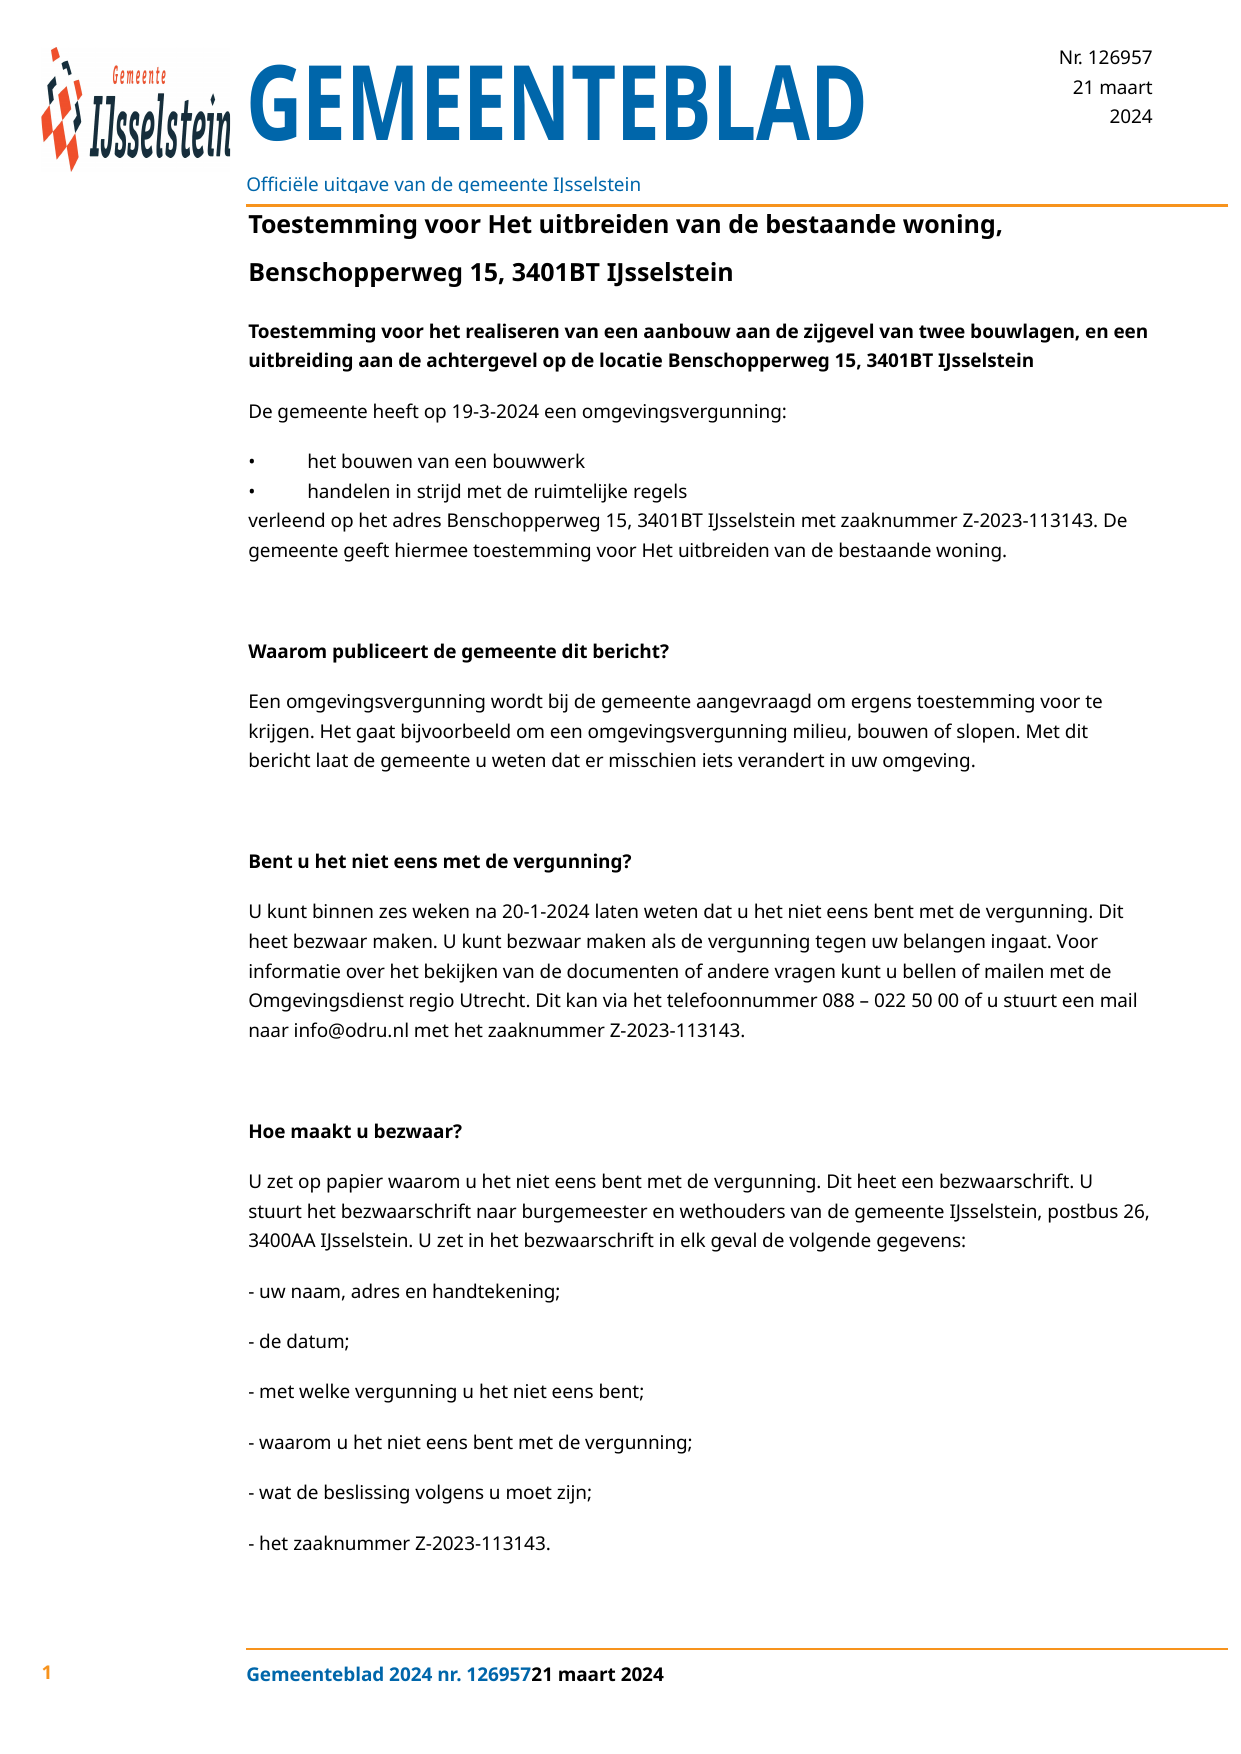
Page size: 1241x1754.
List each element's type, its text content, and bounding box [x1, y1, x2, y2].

text - het zaaknummer Z-2023-113143. [248, 1530, 1152, 1556]
list handelen in strijd met de ruimtelijke regels [248, 478, 1152, 504]
list het bouwen van een bouwwerk [248, 448, 1152, 474]
text U zet op papier waarom u het niet eens bent met de vergunning. Dit heet een bezwaarschrift. U stuurt het bezwaarschrift naar burgemeester en wethouders van de gemeente IJsselstein, postbus 26, 3400AA IJsselstein. U zet in het bezwaarschrift in elk geval de volgende gegevens: [248, 1168, 1152, 1253]
text Waarom publiceert de gemeente dit bericht? [248, 638, 1152, 664]
text Een omgevingsvergunning wordt bij de gemeente aangevraagd om ergens toestemming voor te krijgen. Het gaat bijvoorbeeld om een omgevingsvergunning milieu, bouwen of slopen. Met dit bericht laat de gemeente u weten dat er misschien iets verandert in uw omgeving. [248, 688, 1152, 773]
text Toestemming voor Het uitbreiden van de bestaande woning, Benschopperweg 15, 3401BT IJsselstein [248, 207, 1152, 288]
text verleend op het adres Benschopperweg 15, 3401BT IJsselstein met zaaknummer Z-2023-113143. De gemeente geeft hiermee toestemming voor Het uitbreiden van de bestaande woning. [248, 507, 1152, 563]
text Toestemming voor het realiseren van een aanbouw aan de zijgevel van twee bouwlagen, en een uitbreiding aan de achtergevel op de locatie Benschopperweg 15, 3401BT IJsselstein [248, 318, 1152, 373]
text - wat de beslissing volgens u moet zijn; [248, 1479, 1152, 1505]
text - waarom u het niet eens bent met de vergunning; [248, 1429, 1152, 1455]
text Hoe maakt u bezwaar? [248, 1118, 1152, 1144]
text De gemeente heeft op 19-3-2024 een omgevingsvergunning: [248, 398, 1152, 424]
text U kunt binnen zes weken na 20-1-2024 laten weten dat u het niet eens bent met de vergunning. Dit heet bezwaar maken. U kunt bezwaar maken als de vergunning tegen uw belangen ingaat. Voor informatie over het bekijken van de documenten of andere vragen kunt u bellen of mailen met de Omgevingsdienst regio Utrecht. Dit kan via het telefoonnummer 088 – 022 50 00 of u stuurt een mail naar info@odru.nl met het zaaknummer Z-2023-113143. [248, 899, 1152, 1043]
picture [41, 47, 231, 172]
text - met welke vergunning u het niet eens bent; [248, 1379, 1152, 1404]
text Bent u het niet eens met de vergunning? [248, 848, 1152, 874]
text - uw naam, adres en handtekening; [248, 1278, 1152, 1304]
text - de datum; [248, 1328, 1152, 1354]
